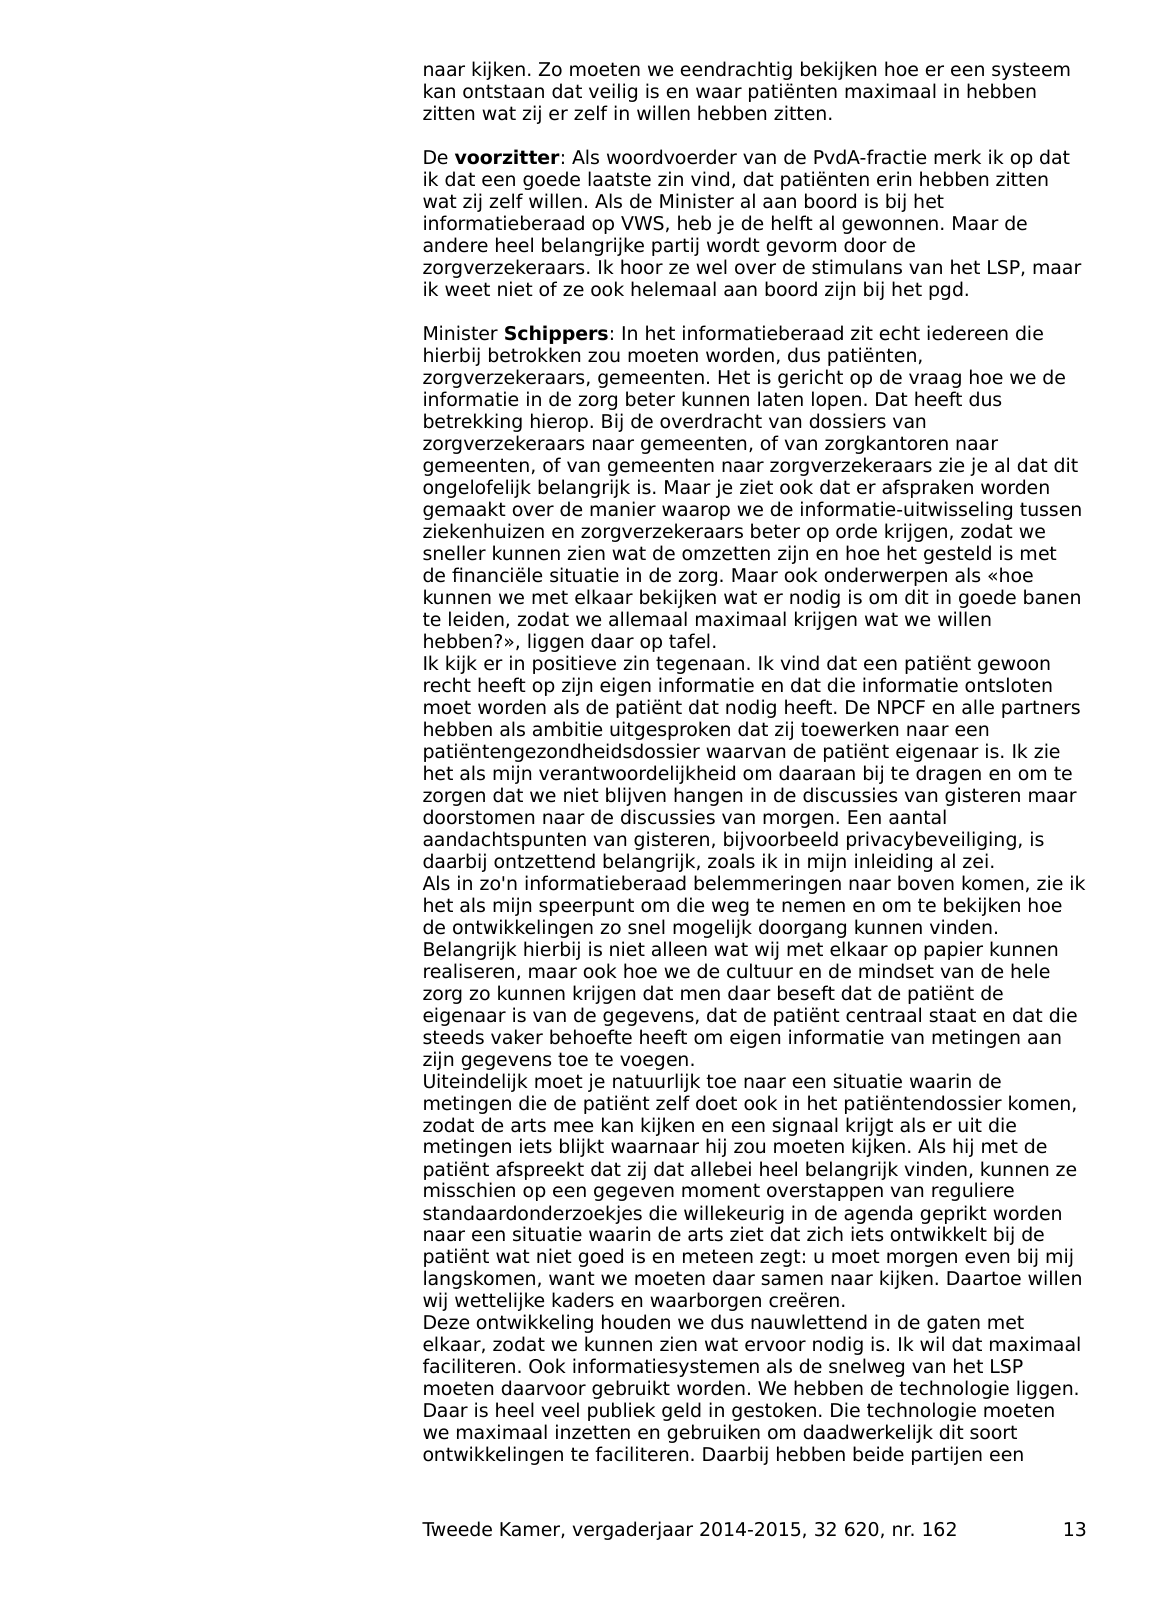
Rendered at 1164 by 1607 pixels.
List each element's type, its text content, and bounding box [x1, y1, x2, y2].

text Ik kijk er in positieve zin tegenaan. Ik vind dat een patiënt gewoon recht heeft op zijn eigen informatie en dat die informatie ontsloten moet worden als de patiënt dat nodig heeft. De NPCF en alle partners hebben als ambitie uitgesproken dat zij toewerken naar een patiëntengezondheidsdossier waarvan de patiënt eigenaar is. Ik zie het als mijn verantwoordelijkheid om daaraan bij te dragen en om te zorgen dat we niet blijven hangen in de discussies van gisteren maar doorstomen naar de discussies van morgen. Een aantal aandachtspunten van gisteren, bijvoorbeeld privacybeveiliging, is daarbij ontzettend belangrijk, zoals ik in mijn inleiding al zei. [422, 653, 1087, 873]
text Als in zo'n informatieberaad belemmeringen naar boven komen, zie ik het als mijn speerpunt om die weg te nemen en om te bekijken hoe de ontwikkelingen zo snel mogelijk doorgang kunnen vinden. Belangrijk hierbij is niet alleen wat wij met elkaar op papier kunnen realiseren, maar ook hoe we de cultuur en de mindset van de hele zorg zo kunnen krijgen dat men daar beseft dat de patiënt de eigenaar is van de gegevens, dat de patiënt centraal staat en dat die steeds vaker behoefte heeft om eigen informatie van metingen aan zijn gegevens toe te voegen. [422, 873, 1087, 1071]
text Minister Schippers: In het informatieberaad zit echt iedereen die hierbij betrokken zou moeten worden, dus patiënten, zorgverzekeraars, gemeenten. Het is gericht op de vraag hoe we de informatie in de zorg beter kunnen laten lopen. Dat heeft dus betrekking hierop. Bij de overdracht van dossiers van zorgverzekeraars naar gemeenten, of van zorgkantoren naar gemeenten, of van gemeenten naar zorgverzekeraars zie je al dat dit ongelofelijk belangrijk is. Maar je ziet ook dat er afspraken worden gemaakt over de manier waarop we de informatie-uitwisseling tussen ziekenhuizen en zorgverzekeraars beter op orde krijgen, zodat we sneller kunnen zien wat de omzetten zijn en hoe het gesteld is met de financiële situatie in de zorg. Maar ook onderwerpen als «hoe kunnen we met elkaar bekijken wat er nodig is om dit in goede banen te leiden, zodat we allemaal maximaal krijgen wat we willen hebben?», liggen daar op tafel. [422, 323, 1087, 653]
text De voorzitter: Als woordvoerder van de PvdA-fractie merk ik op dat ik dat een goede laatste zin vind, dat patiënten erin hebben zitten wat zij zelf willen. Als de Minister al aan boord is bij het informatieberaad op VWS, heb je de helft al gewonnen. Maar de andere heel belangrijke partij wordt gevorm door de zorgverzekeraars. Ik hoor ze wel over de stimulans van het LSP, maar ik weet niet of ze ook helemaal aan boord zijn bij het pgd. [422, 147, 1087, 301]
text Deze ontwikkeling houden we dus nauwlettend in de gaten met elkaar, zodat we kunnen zien wat ervoor nodig is. Ik wil dat maximaal faciliteren. Ook informatiesystemen als de snelweg van het LSP moeten daarvoor gebruikt worden. We hebben de technologie liggen. Daar is heel veel publiek geld in gestoken. Die technologie moeten we maximaal inzetten en gebruiken om daadwerkelijk dit soort ontwikkelingen te faciliteren. Daarbij hebben beide partijen een [422, 1312, 1087, 1466]
text Uiteindelijk moet je natuurlijk toe naar een situatie waarin de metingen die de patiënt zelf doet ook in het patiëntendossier komen, zodat de arts mee kan kijken en een signaal krijgt als er uit die metingen iets blijkt waarnaar hij zou moeten kijken. Als hij met de patiënt afspreekt dat zij dat allebei heel belangrijk vinden, kunnen ze misschien op een gegeven moment overstappen van reguliere standaardonderzoekjes die willekeurig in de agenda geprikt worden naar een situatie waarin de arts ziet dat zich iets ontwikkelt bij de patiënt wat niet goed is en meteen zegt: u moet morgen even bij mij langskomen, want we moeten daar samen naar kijken. Daartoe willen wij wettelijke kaders en waarborgen creëren. [422, 1071, 1087, 1312]
text naar kijken. Zo moeten we eendrachtig bekijken hoe er een systeem kan ontstaan dat veilig is en waar patiënten maximaal in hebben zitten wat zij er zelf in willen hebben zitten. [422, 59, 1087, 125]
